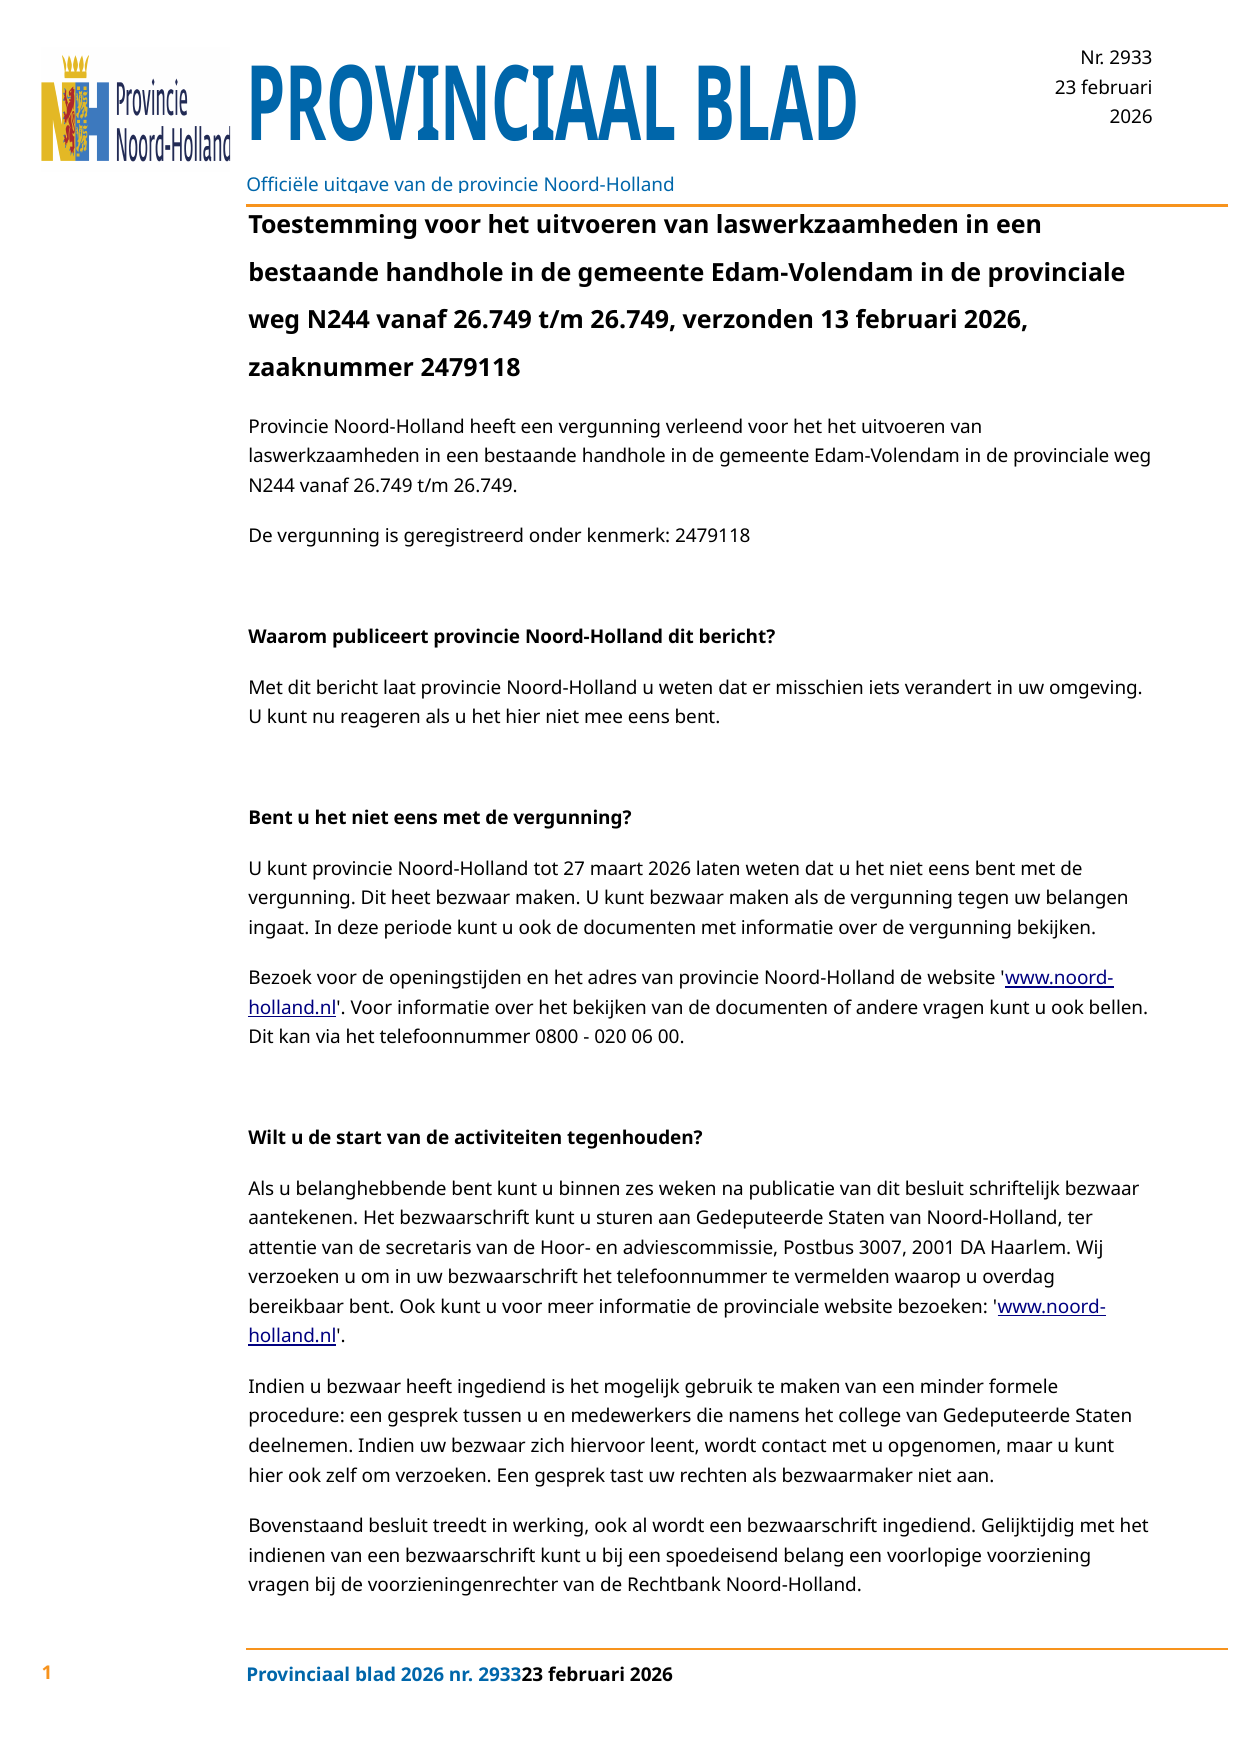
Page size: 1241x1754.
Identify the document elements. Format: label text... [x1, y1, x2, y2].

picture [41, 47, 231, 172]
text Als u belanghebbende bent kunt u binnen zes weken na publicatie van dit besluit schriftelijk bezwaar aantekenen. Het bezwaarschrift kunt u sturen aan Gedeputeerde Staten van Noord-Holland, ter attentie van de secretaris van de Hoor- en adviescommissie, Postbus 3007, 2001 DA Haarlem. Wij verzoeken u om in uw bezwaarschrift het telefoonnummer te vermelden waarop u overdag bereikbaar bent. Ook kunt u voor meer informatie de provinciale website bezoeken: 'www.noord-holland.nl'. [248, 1175, 1152, 1348]
text Toestemming voor het uitvoeren van laswerkzaamheden in een bestaande handhole in de gemeente Edam-Volendam in de provinciale weg N244 vanaf 26.749 t/m 26.749, verzonden 13 februari 2026, zaaknummer 2479118 [248, 207, 1152, 384]
text Bezoek voor de openingstijden en het adres van provincie Noord-Holland de website 'www.noord-holland.nl'. Voor informatie over het bekijken van de documenten of andere vragen kunt u ook bellen. Dit kan via het telefoonnummer 0800 - 020 06 00. [248, 964, 1152, 1049]
text Waarom publiceert provincie Noord-Holland dit bericht? [248, 623, 1152, 649]
text Met dit bericht laat provincie Noord-Holland u weten dat er misschien iets verandert in uw omgeving. U kunt nu reageren als u het hier niet mee eens bent. [248, 674, 1152, 729]
text Bent u het niet eens met de vergunning? [248, 804, 1152, 830]
text Wilt u de start van de activiteiten tegenhouden? [248, 1124, 1152, 1150]
text De vergunning is geregistreerd onder kenmerk: 2479118 [248, 523, 1152, 548]
text Indien u bezwaar heeft ingediend is het mogelijk gebruik te maken van een minder formele procedure: een gesprek tussen u en medewerkers die namens het college van Gedeputeerde Staten deelnemen. Indien uw bezwaar zich hiervoor leent, wordt contact met u opgenomen, maar u kunt hier ook zelf om verzoeken. Een gesprek tast uw rechten als bezwaarmaker niet aan. [248, 1373, 1152, 1488]
text Provincie Noord-Holland heeft een vergunning verleend voor het het uitvoeren van laswerkzaamheden in een bestaande handhole in de gemeente Edam-Volendam in de provinciale weg N244 vanaf 26.749 t/m 26.749. [248, 413, 1152, 498]
text U kunt provincie Noord-Holland tot 27 maart 2026 laten weten dat u het niet eens bent met de vergunning. Dit heet bezwaar maken. U kunt bezwaar maken als de vergunning tegen uw belangen ingaat. In deze periode kunt u ook de documenten met informatie over de vergunning bekijken. [248, 855, 1152, 940]
text Bovenstaand besluit treedt in werking, ook al wordt een bezwaarschrift ingediend. Gelijktijdig met het indienen van een bezwaarschrift kunt u bij een spoedeisend belang een voorlopige voorziening vragen bij de voorzieningenrechter van de Rechtbank Noord-Holland. [248, 1512, 1152, 1597]
